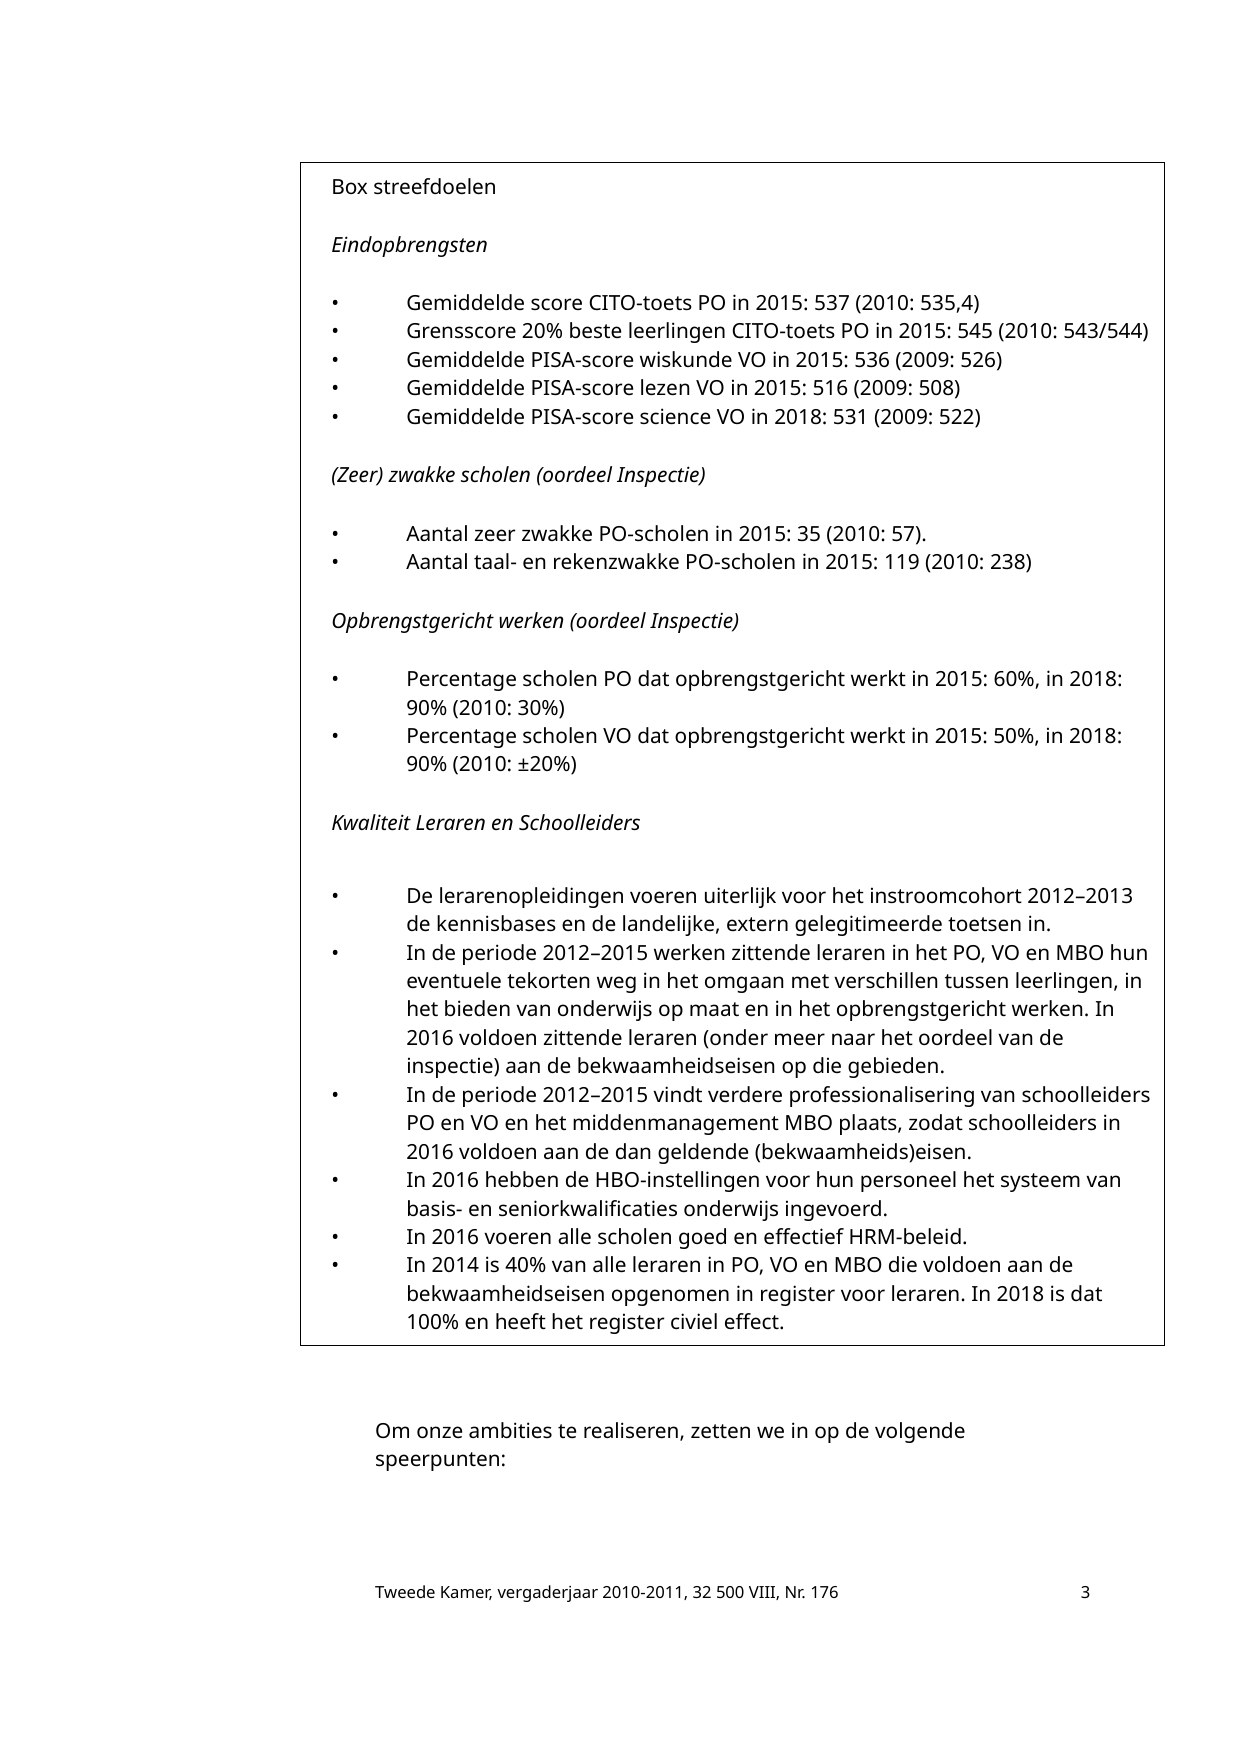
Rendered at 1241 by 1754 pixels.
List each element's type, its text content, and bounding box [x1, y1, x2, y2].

list De lerarenopleidingen voeren uiterlijk voor het instroomcohort 2012–2013 de kennisbases en de landelijke, extern gelegitimeerde toetsen in. [331, 881, 1155, 938]
list In de periode 2012–2015 vindt verdere professionalisering van schoolleiders PO en VO en het middenmanagement MBO plaats, zodat schoolleiders in 2016 voldoen aan de dan geldende (bekwaamheids)eisen. [331, 1080, 1155, 1165]
list Gemiddelde PISA-score science VO in 2018: 531 (2009: 522) [331, 402, 1155, 430]
text Om onze ambities te realiseren, zetten we in op de volgende speerpunten: [375, 1416, 1090, 1473]
text Eindopbrengsten [331, 230, 1155, 258]
list Gemiddelde PISA-score lezen VO in 2015: 516 (2009: 508) [331, 373, 1155, 402]
text (Zeer) zwakke scholen (oordeel Inspectie) [331, 460, 1155, 489]
list In 2014 is 40% van alle leraren in PO, VO en MBO die voldoen aan de bekwaamheidseisen opgenomen in register voor leraren. In 2018 is dat 100% en heeft het register civiel effect. [331, 1251, 1155, 1336]
list In 2016 hebben de HBO-instellingen voor hun personeel het systeem van basis- en seniorkwalificaties onderwijs ingevoerd. [331, 1165, 1155, 1222]
list Aantal taal- en rekenzwakke PO-scholen in 2015: 119 (2010: 238) [331, 547, 1155, 576]
list Percentage scholen PO dat opbrengstgericht werkt in 2015: 60%, in 2018: 90% (2010: 30%) [331, 664, 1155, 721]
text Opbrengstgericht werken (oordeel Inspectie) [331, 606, 1155, 634]
list Percentage scholen VO dat opbrengstgericht werkt in 2015: 50%, in 2018: 90% (2010: ±20%) [331, 721, 1155, 778]
list In de periode 2012–2015 werken zittende leraren in het PO, VO en MBO hun eventuele tekorten weg in het omgaan met verschillen tussen leerlingen, in het bieden van onderwijs op maat en in het opbrengstgericht werken. In 2016 voldoen zittende leraren (onder meer naar het oordeel van de inspectie) aan de bekwaamheidseisen op die gebieden. [331, 938, 1155, 1080]
list Grensscore 20% beste leerlingen CITO-toets PO in 2015: 545 (2010: 543/544) [331, 317, 1155, 345]
subtitle Box streefdoelen [331, 172, 1155, 200]
list Gemiddelde score CITO-toets PO in 2015: 537 (2010: 535,4) [331, 288, 1155, 317]
text Kwaliteit Leraren en Schoolleiders [331, 808, 1155, 836]
list Aantal zeer zwakke PO-scholen in 2015: 35 (2010: 57). [331, 519, 1155, 547]
list Gemiddelde PISA-score wiskunde VO in 2015: 536 (2009: 526) [331, 345, 1155, 373]
list In 2016 voeren alle scholen goed en effectief HRM-beleid. [331, 1222, 1155, 1251]
